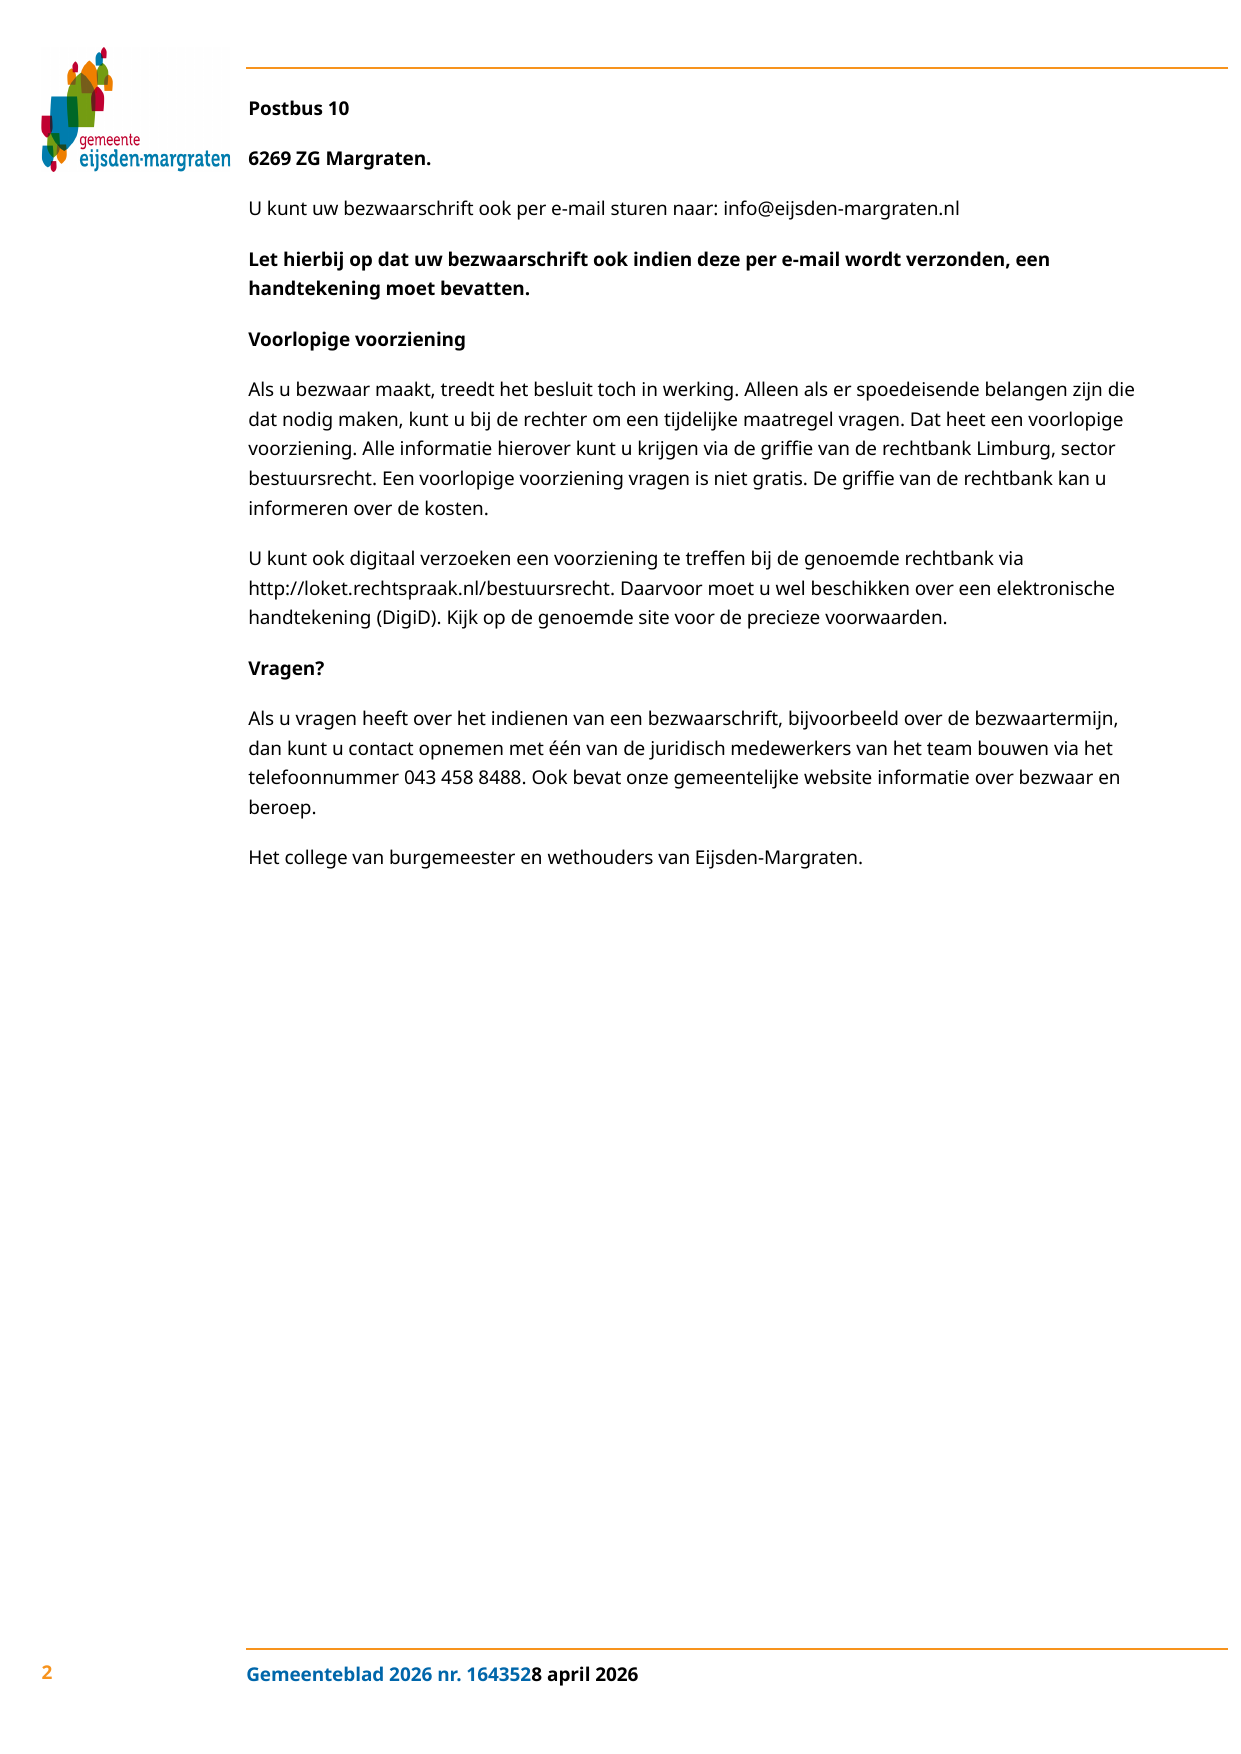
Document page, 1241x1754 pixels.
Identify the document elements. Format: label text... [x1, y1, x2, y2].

text Let hierbij op dat uw bezwaarschrift ook indien deze per e-mail wordt verzonden, een handtekening moet bevatten. [248, 246, 1152, 301]
text Postbus 10 [248, 95, 1152, 121]
text Voorlopige voorziening [248, 326, 1152, 352]
text 6269 ZG Margraten. [248, 145, 1152, 171]
picture [41, 47, 231, 172]
text Als u bezwaar maakt, treedt het besluit toch in werking. Alleen als er spoedeisende belangen zijn die dat nodig maken, kunt u bij de rechter om een tijdelijke maatregel vragen. Dat heet een voorlopige voorziening. Alle informatie hierover kunt u krijgen via de griffie van de rechtbank Limburg, sector bestuursrecht. Een voorlopige voorziening vragen is niet gratis. De griffie van de rechtbank kan u informeren over de kosten. [248, 376, 1152, 521]
text Als u vragen heeft over het indienen van een bezwaarschrift, bijvoorbeeld over de bezwaartermijn, dan kunt u contact opnemen met één van de juridisch medewerkers van het team bouwen via het telefoonnummer 043 458 8488. Ook bevat onze gemeentelijke website informatie over bezwaar en beroep. [248, 705, 1152, 820]
text Vragen? [248, 655, 1152, 681]
text U kunt ook digitaal verzoeken een voorziening te treffen bij de genoemde rechtbank via http://loket.rechtspraak.nl/bestuursrecht. Daarvoor moet u wel beschikken over een elektronische handtekening (DigiD). Kijk op de genoemde site voor de precieze voorwaarden. [248, 545, 1152, 630]
text U kunt uw bezwaarschrift ook per e-mail sturen naar: info@eijsden-margraten.nl [248, 196, 1152, 221]
text Het college van burgemeester en wethouders van Eijsden-Margraten. [248, 844, 1152, 870]
